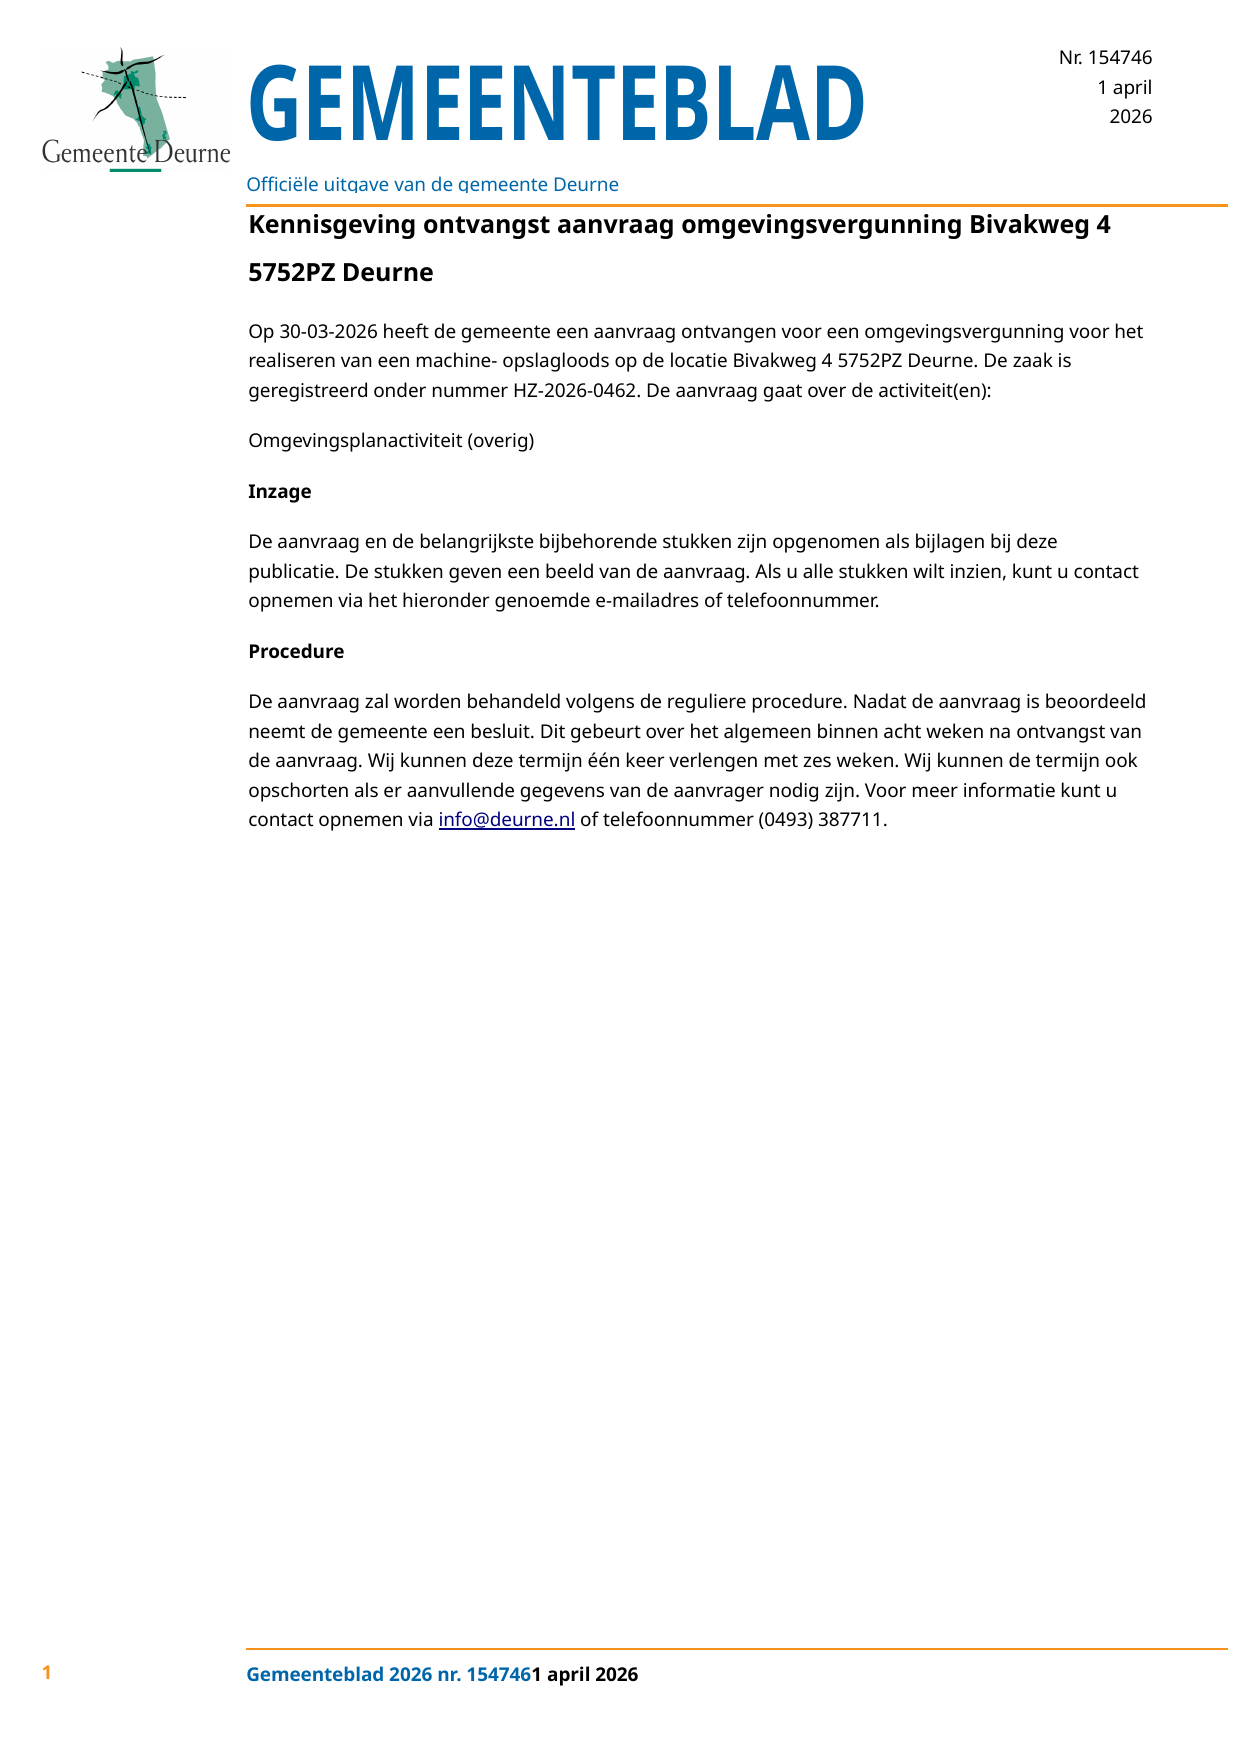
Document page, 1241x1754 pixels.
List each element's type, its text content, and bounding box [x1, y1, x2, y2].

text De aanvraag zal worden behandeld volgens de reguliere procedure. Nadat de aanvraag is beoordeeld neemt de gemeente een besluit. Dit gebeurt over het algemeen binnen acht weken na ontvangst van de aanvraag. Wij kunnen deze termijn één keer verlengen met zes weken. Wij kunnen de termijn ook opschorten als er aanvullende gegevens van de aanvrager nodig zijn. Voor meer informatie kunt u contact opnemen via info@deurne.nl of telefoonnummer (0493) 387711. [248, 688, 1152, 832]
text De aanvraag en de belangrijkste bijbehorende stukken zijn opgenomen als bijlagen bij deze publicatie. De stukken geven een beeld van de aanvraag. Als u alle stukken wilt inzien, kunt u contact opnemen via het hieronder genoemde e-mailadres of telefoonnummer. [248, 528, 1152, 613]
text Op 30-03-2026 heeft de gemeente een aanvraag ontvangen voor een omgevingsvergunning voor het realiseren van een machine- opslagloods op de locatie Bivakweg 4 5752PZ Deurne. De zaak is geregistreerd onder nummer HZ-2026-0462. De aanvraag gaat over de activiteit(en): [248, 318, 1152, 403]
text Kennisgeving ontvangst aanvraag omgevingsvergunning Bivakweg 4 5752PZ Deurne [248, 207, 1152, 288]
text Procedure [248, 638, 1152, 664]
text Omgevingsplanactiviteit (overig) [248, 427, 1152, 453]
text Inzage [248, 478, 1152, 504]
picture [41, 47, 231, 172]
